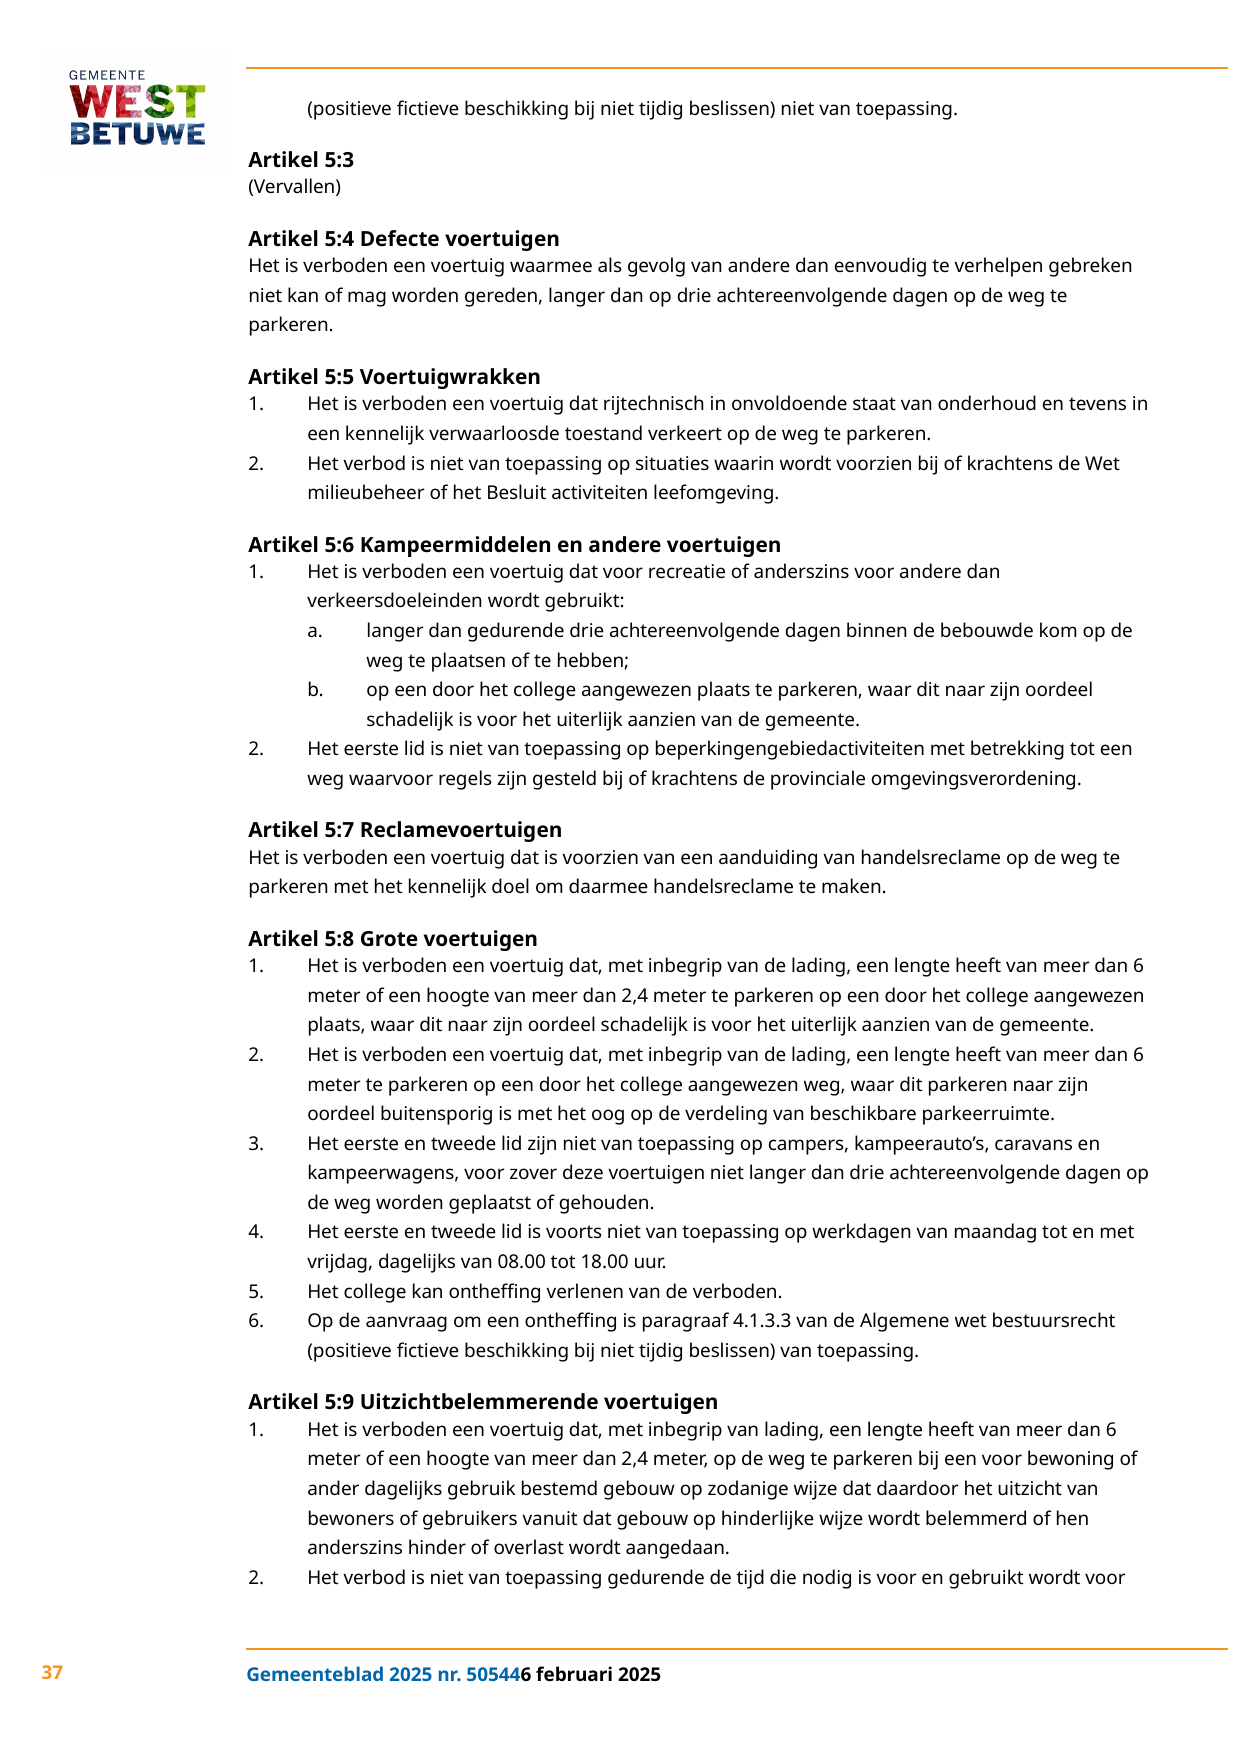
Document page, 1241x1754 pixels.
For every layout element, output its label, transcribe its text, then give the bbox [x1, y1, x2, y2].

list (positieve fictieve beschikking bij niet tijdig beslissen) niet van toepassing. [248, 95, 1152, 121]
list Het is verboden een voertuig dat voor recreatie of anderszins voor andere dan verkeersdoeleinden wordt gebruikt: [248, 558, 1152, 613]
list langer dan gedurende drie achtereenvolgende dagen binnen de bebouwde kom op de weg te plaatsen of te hebben; [307, 617, 1152, 673]
text Het is verboden een voertuig dat is voorzien van een aanduiding van handelsreclame op de weg te parkeren met het kennelijk doel om daarmee handelsreclame te maken. [248, 844, 1152, 899]
list Het is verboden een voertuig dat, met inbegrip van lading, een lengte heeft van meer dan 6 meter of een hoogte van meer dan 2,4 meter, op de weg te parkeren bij een voor bewoning of ander dagelijks gebruik bestemd gebouw op zodanige wijze dat daardoor het uitzicht van bewoners of gebruikers vanuit dat gebouw op hinderlijke wijze wordt belemmerd of hen anderszins hinder of overlast wordt aangedaan. [248, 1416, 1152, 1560]
list op een door het college aangewezen plaats te parkeren, waar dit naar zijn oordeel schadelijk is voor het uiterlijk aanzien van de gemeente. [307, 676, 1152, 732]
list Het eerste en tweede lid is voorts niet van toepassing op werkdagen van maandag tot en met vrijdag, dagelijks van 08.00 tot 18.00 uur. [248, 1219, 1152, 1274]
text Artikel 5:9 Uitzichtbelemmerende voertuigen [248, 1387, 1152, 1416]
list Op de aanvraag om een ontheffing is paragraaf 4.1.3.3 van de Algemene wet bestuursrecht (positieve fictieve beschikking bij niet tijdig beslissen) van toepassing. [248, 1307, 1152, 1363]
list Het eerste lid is niet van toepassing op beperkingengebiedactiviteiten met betrekking tot een weg waarvoor regels zijn gesteld bij of krachtens de provinciale omgevingsverordening. [248, 736, 1152, 791]
picture [41, 47, 231, 172]
text Artikel 5:3 [248, 145, 1152, 174]
list Het verbod is niet van toepassing op situaties waarin wordt voorzien bij of krachtens de Wet milieubeheer of het Besluit activiteiten leefomgeving. [248, 450, 1152, 505]
text (Vervallen) [248, 174, 1152, 199]
list Het eerste en tweede lid zijn niet van toepassing op campers, kampeerauto’s, caravans en kampeerwagens, voor zover deze voertuigen niet langer dan drie achtereenvolgende dagen op de weg worden geplaatst of gehouden. [248, 1130, 1152, 1215]
text Artikel 5:8 Grote voertuigen [248, 924, 1152, 952]
list Het is verboden een voertuig dat, met inbegrip van de lading, een lengte heeft van meer dan 6 meter te parkeren op een door het college aangewezen weg, waar dit parkeren naar zijn oordeel buitensporig is met het oog op de verdeling van beschikbare parkeerruimte. [248, 1041, 1152, 1126]
text Artikel 5:7 Reclamevoertuigen [248, 816, 1152, 844]
list Het is verboden een voertuig dat, met inbegrip van de lading, een lengte heeft van meer dan 6 meter of een hoogte van meer dan 2,4 meter te parkeren op een door het college aangewezen plaats, waar dit naar zijn oordeel schadelijk is voor het uiterlijk aanzien van de gemeente. [248, 952, 1152, 1037]
list Het college kan ontheffing verlenen van de verboden. [248, 1278, 1152, 1304]
text Het is verboden een voertuig waarmee als gevolg van andere dan eenvoudig te verhelpen gebreken niet kan of mag worden gereden, langer dan op drie achtereenvolgende dagen op de weg te parkeren. [248, 252, 1152, 337]
list Het is verboden een voertuig dat rijtechnisch in onvoldoende staat van onderhoud en tevens in een kennelijk verwaarloosde toestand verkeert op de weg te parkeren. [248, 391, 1152, 446]
text Artikel 5:4 Defecte voertuigen [248, 224, 1152, 252]
text Artikel 5:5 Voertuigwrakken [248, 362, 1152, 391]
text Artikel 5:6 Kampeermiddelen en andere voertuigen [248, 530, 1152, 558]
list Het verbod is niet van toepassing gedurende de tijd die nodig is voor en gebruikt wordt voor [248, 1564, 1152, 1589]
